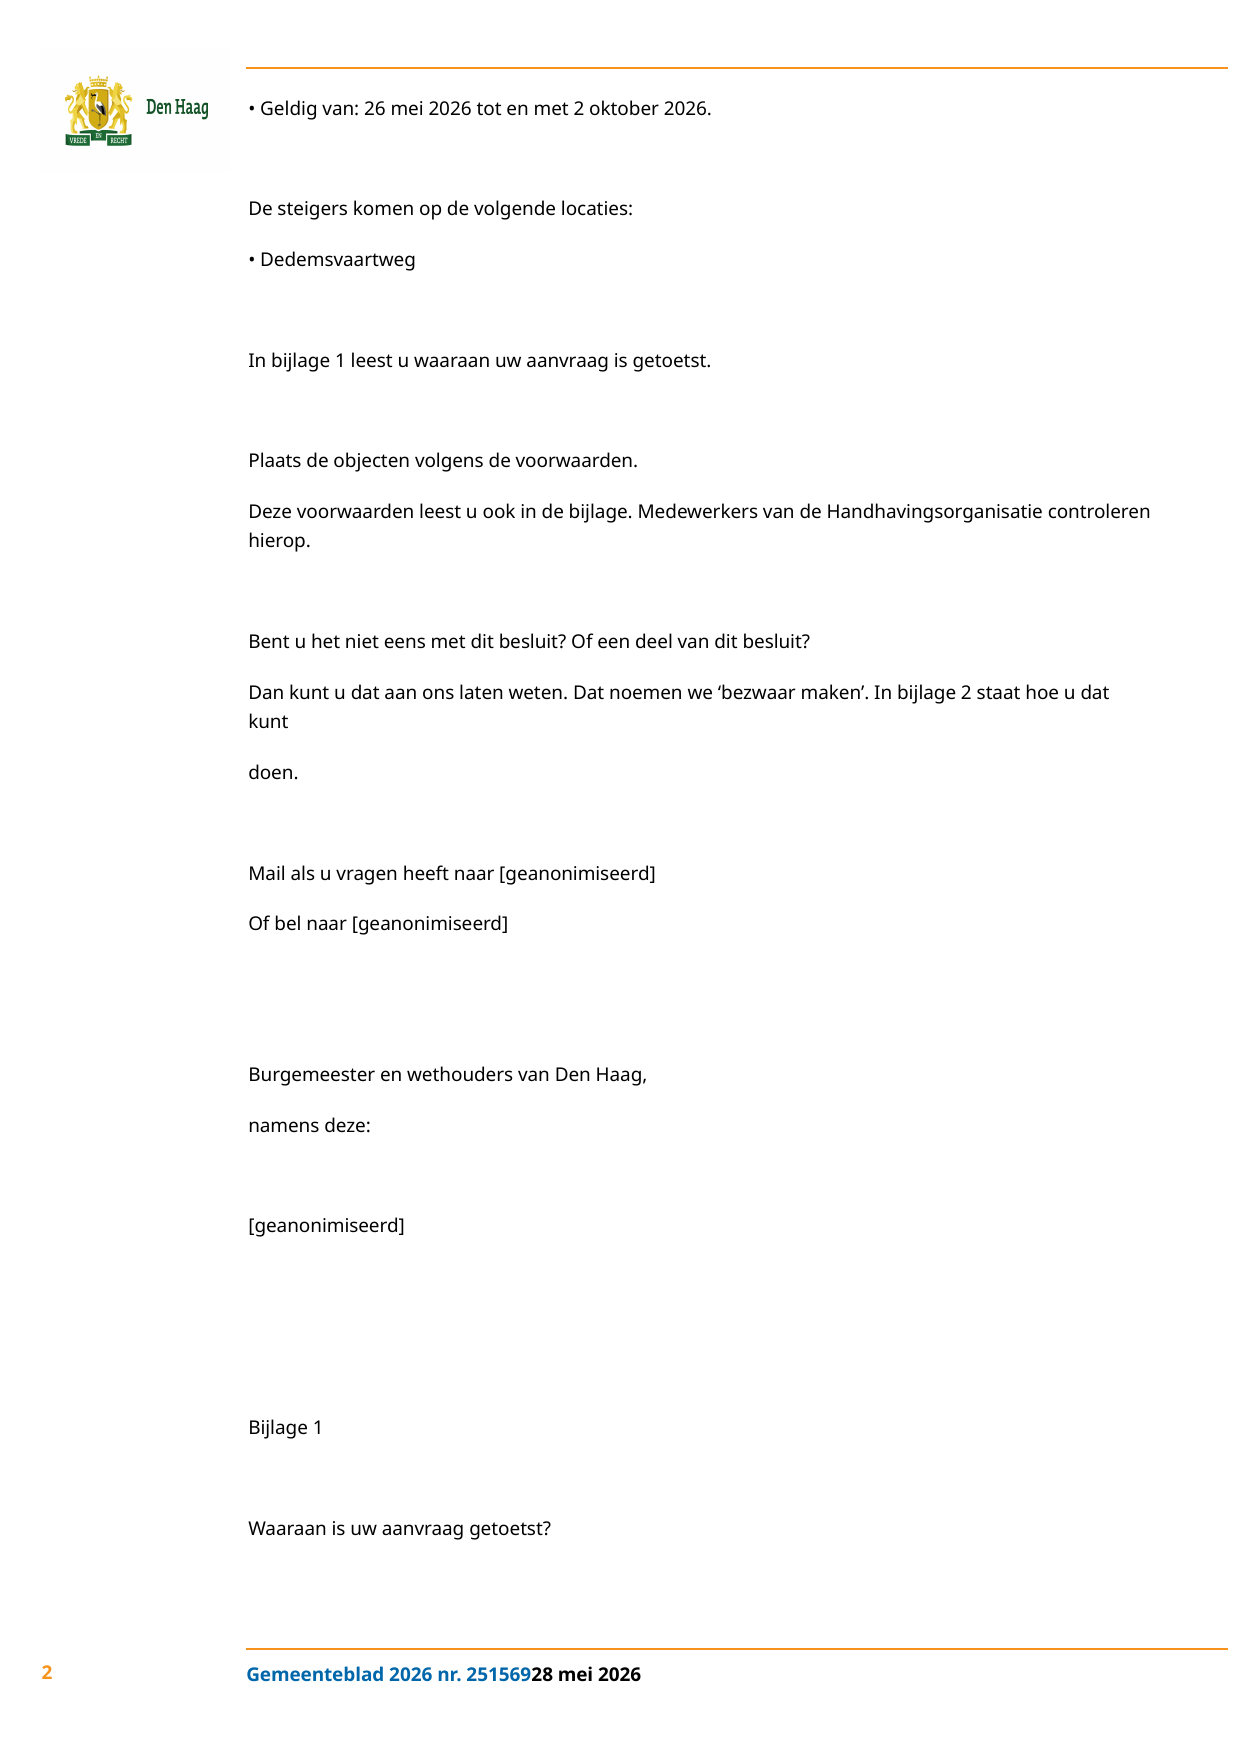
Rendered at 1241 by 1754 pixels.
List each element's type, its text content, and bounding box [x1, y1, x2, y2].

text In bijlage 1 leest u waaraan uw aanvraag is getoetst. [248, 347, 1152, 373]
text Bijlage 1 [248, 1414, 1152, 1440]
text Bent u het niet eens met dit besluit? Of een deel van dit besluit? [248, 628, 1152, 654]
text doen. [248, 759, 1152, 785]
text De steigers komen op de volgende locaties: [248, 196, 1152, 221]
text Burgemeester en wethouders van Den Haag, [248, 1061, 1152, 1087]
text • Dedemsvaartweg [248, 246, 1152, 272]
text Dan kunt u dat aan ons laten weten. Dat noemen we ‘bezwaar maken’. In bijlage 2 staat hoe u dat kunt [248, 679, 1152, 734]
text • Geldig van: 26 mei 2026 tot en met 2 oktober 2026. [248, 95, 1152, 121]
text Waaraan is uw aanvraag getoetst? [248, 1515, 1152, 1541]
picture [41, 47, 231, 172]
text Plaats de objecten volgens de voorwaarden. [248, 448, 1152, 473]
text [geanonimiseerd] [248, 1213, 1152, 1238]
text Mail als u vragen heeft naar [geanonimiseerd] [248, 860, 1152, 886]
text Deze voorwaarden leest u ook in de bijlage. Medewerkers van de Handhavingsorganisatie controleren hierop. [248, 498, 1152, 553]
text Of bel naar [geanonimiseerd] [248, 910, 1152, 936]
text namens deze: [248, 1112, 1152, 1138]
